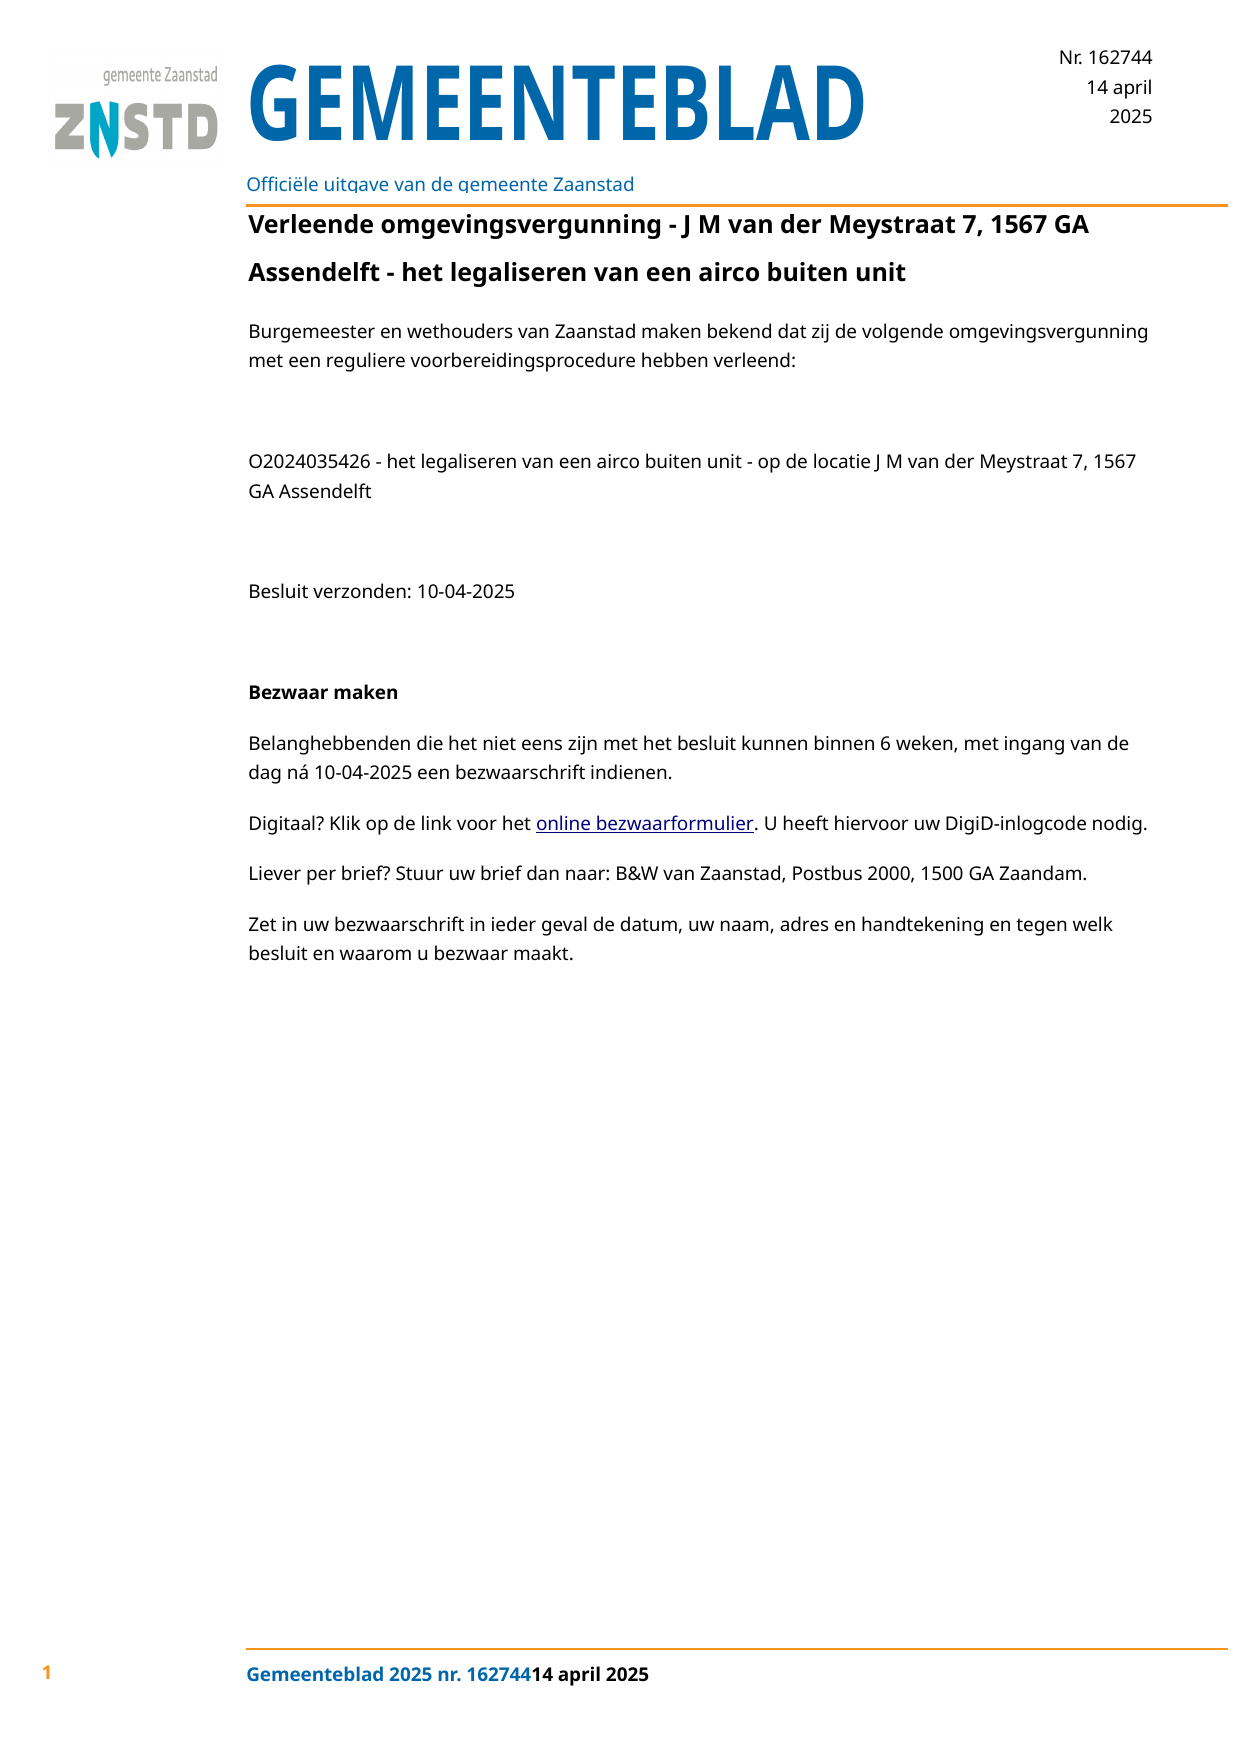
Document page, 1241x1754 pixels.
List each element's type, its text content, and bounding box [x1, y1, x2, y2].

text Belanghebbenden die het niet eens zijn met het besluit kunnen binnen 6 weken, met ingang van de dag ná 10-04-2025 een bezwaarschrift indienen. [248, 730, 1152, 785]
text Liever per brief? Stuur uw brief dan naar: B&W van Zaanstad, Postbus 2000, 1500 GA Zaandam. [248, 860, 1152, 886]
text Verleende omgevingsvergunning - J M van der Meystraat 7, 1567 GA Assendelft - het legaliseren van een airco buiten unit [248, 207, 1152, 288]
text Bezwaar maken [248, 679, 1152, 705]
text Besluit verzonden: 10-04-2025 [248, 579, 1152, 604]
text Zet in uw bezwaarschrift in ieder geval de datum, uw naam, adres en handtekening en tegen welk besluit en waarom u bezwaar maakt. [248, 911, 1152, 966]
text O2024035426 - het legaliseren van een airco buiten unit - op de locatie J M van der Meystraat 7, 1567 GA Assendelft [248, 448, 1152, 504]
text Burgemeester en wethouders van Zaanstad maken bekend dat zij de volgende omgevingsvergunning met een reguliere voorbereidingsprocedure hebben verleend: [248, 318, 1152, 373]
picture [41, 47, 231, 172]
text Digitaal? Klik op de link voor het online bezwaarformulier. U heeft hiervoor uw DigiD-inlogcode nodig. [248, 810, 1152, 836]
